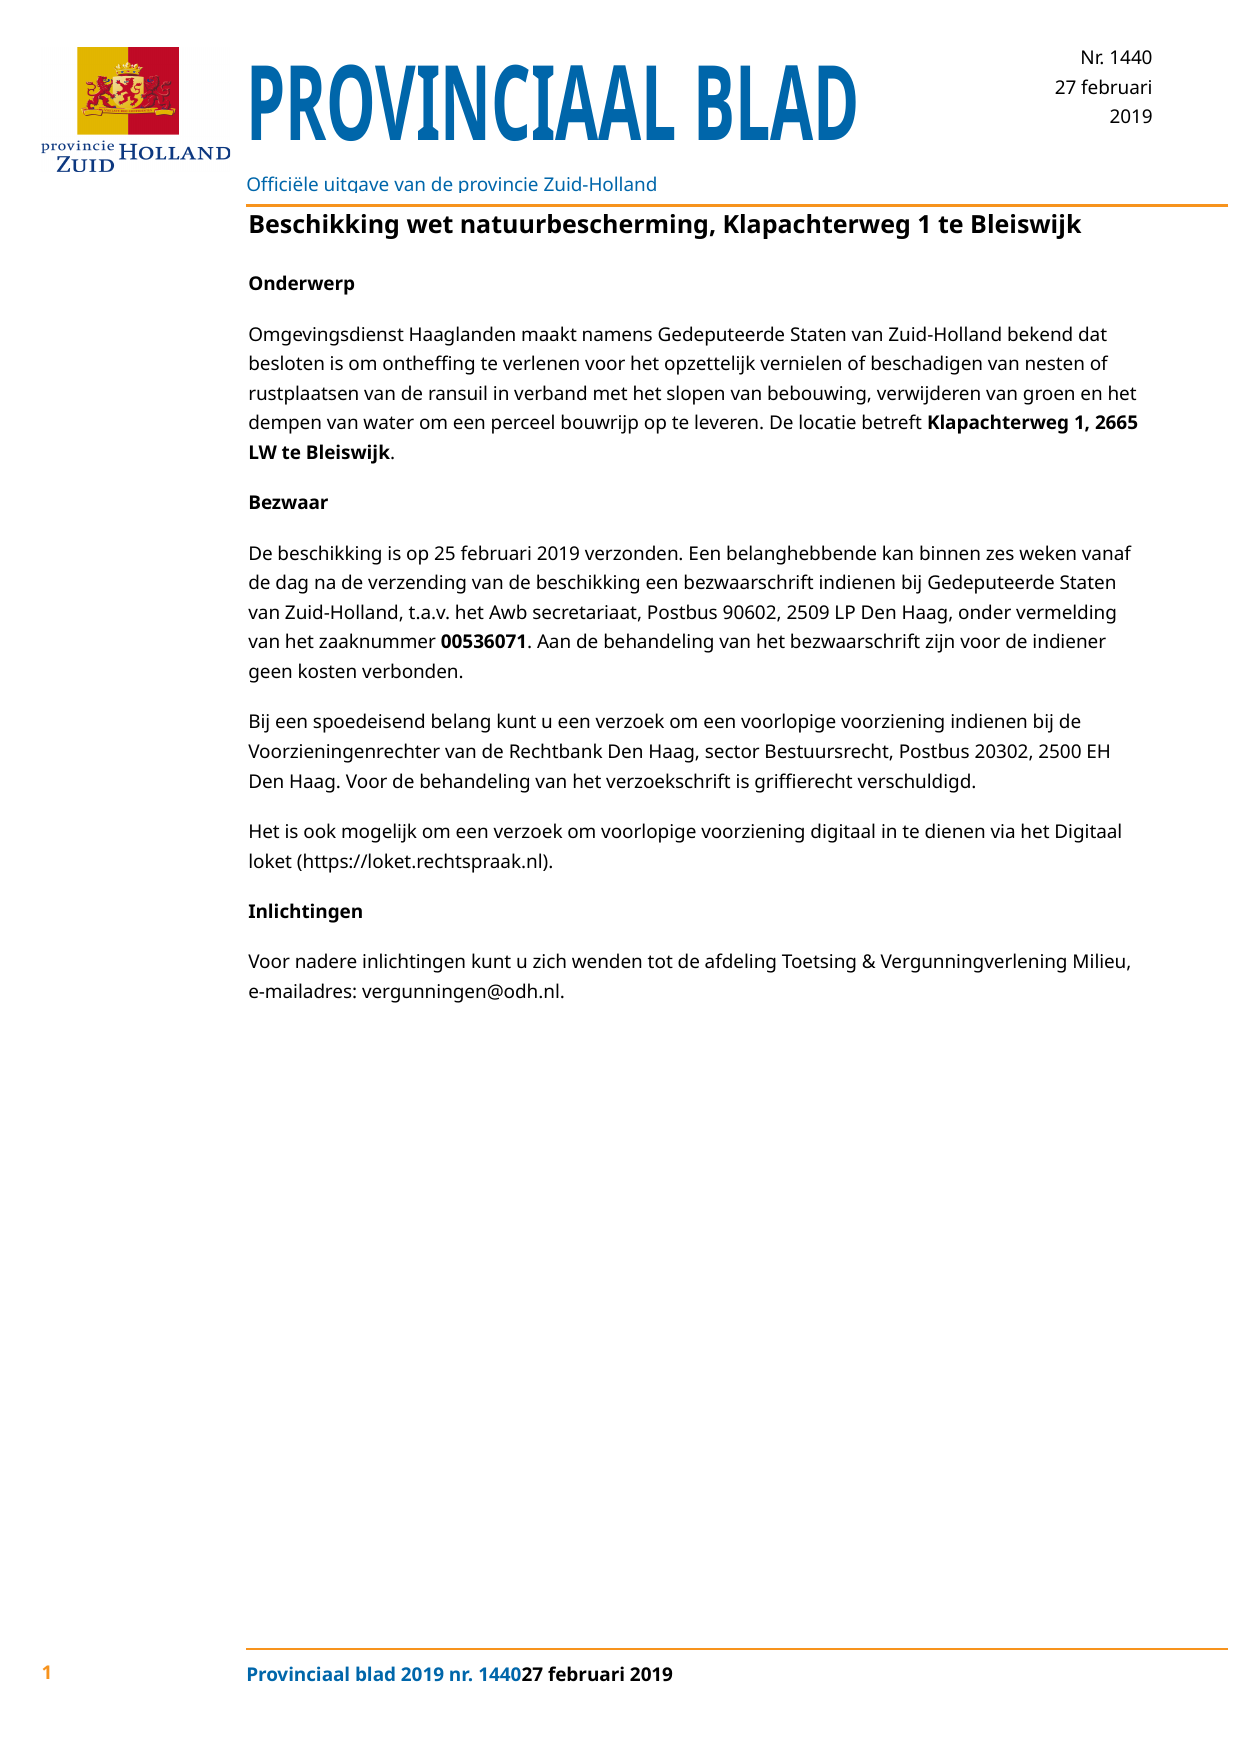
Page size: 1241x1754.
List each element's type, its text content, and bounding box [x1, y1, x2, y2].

text Bezwaar [248, 489, 1152, 515]
picture [41, 47, 231, 172]
text Omgevingsdienst Haaglanden maakt namens Gedeputeerde Staten van Zuid-Holland bekend dat besloten is om ontheffing te verlenen voor het opzettelijk vernielen of beschadigen van nesten of rustplaatsen van de ransuil in verband met het slopen van bebouwing, verwijderen van groen en het dempen van water om een perceel bouwrijp op te leveren. De locatie betreft Klapachterweg 1, 2665 LW te Bleiswijk. [248, 321, 1152, 465]
text Inlichtingen [248, 898, 1152, 924]
text Voor nadere inlichtingen kunt u zich wenden tot de afdeling Toetsing & Vergunningverlening Milieu, e-mailadres: vergunningen@odh.nl. [248, 949, 1152, 1004]
text Bij een spoedeisend belang kunt u een verzoek om een voorlopige voorziening indienen bij de Voorzieningenrechter van de Rechtbank Den Haag, sector Bestuursrecht, Postbus 20302, 2500 EH Den Haag. Voor de behandeling van het verzoekschrift is griffierecht verschuldigd. [248, 709, 1152, 793]
text Onderwerp [248, 270, 1152, 296]
text De beschikking is op 25 februari 2019 verzonden. Een belanghebbende kan binnen zes weken vanaf de dag na de verzending van de beschikking een bezwaarschrift indienen bij Gedeputeerde Staten van Zuid-Holland, t.a.v. het Awb secretariaat, Postbus 90602, 2509 LP Den Haag, onder vermelding van het zaaknummer 00536071. Aan de behandeling van het bezwaarschrift zijn voor de indiener geen kosten verbonden. [248, 540, 1152, 684]
text Beschikking wet natuurbescherming, Klapachterweg 1 te Bleiswijk [248, 207, 1152, 241]
text Het is ook mogelijk om een verzoek om voorlopige voorziening digitaal in te dienen via het Digitaal loket (https://loket.rechtspraak.nl). [248, 818, 1152, 873]
